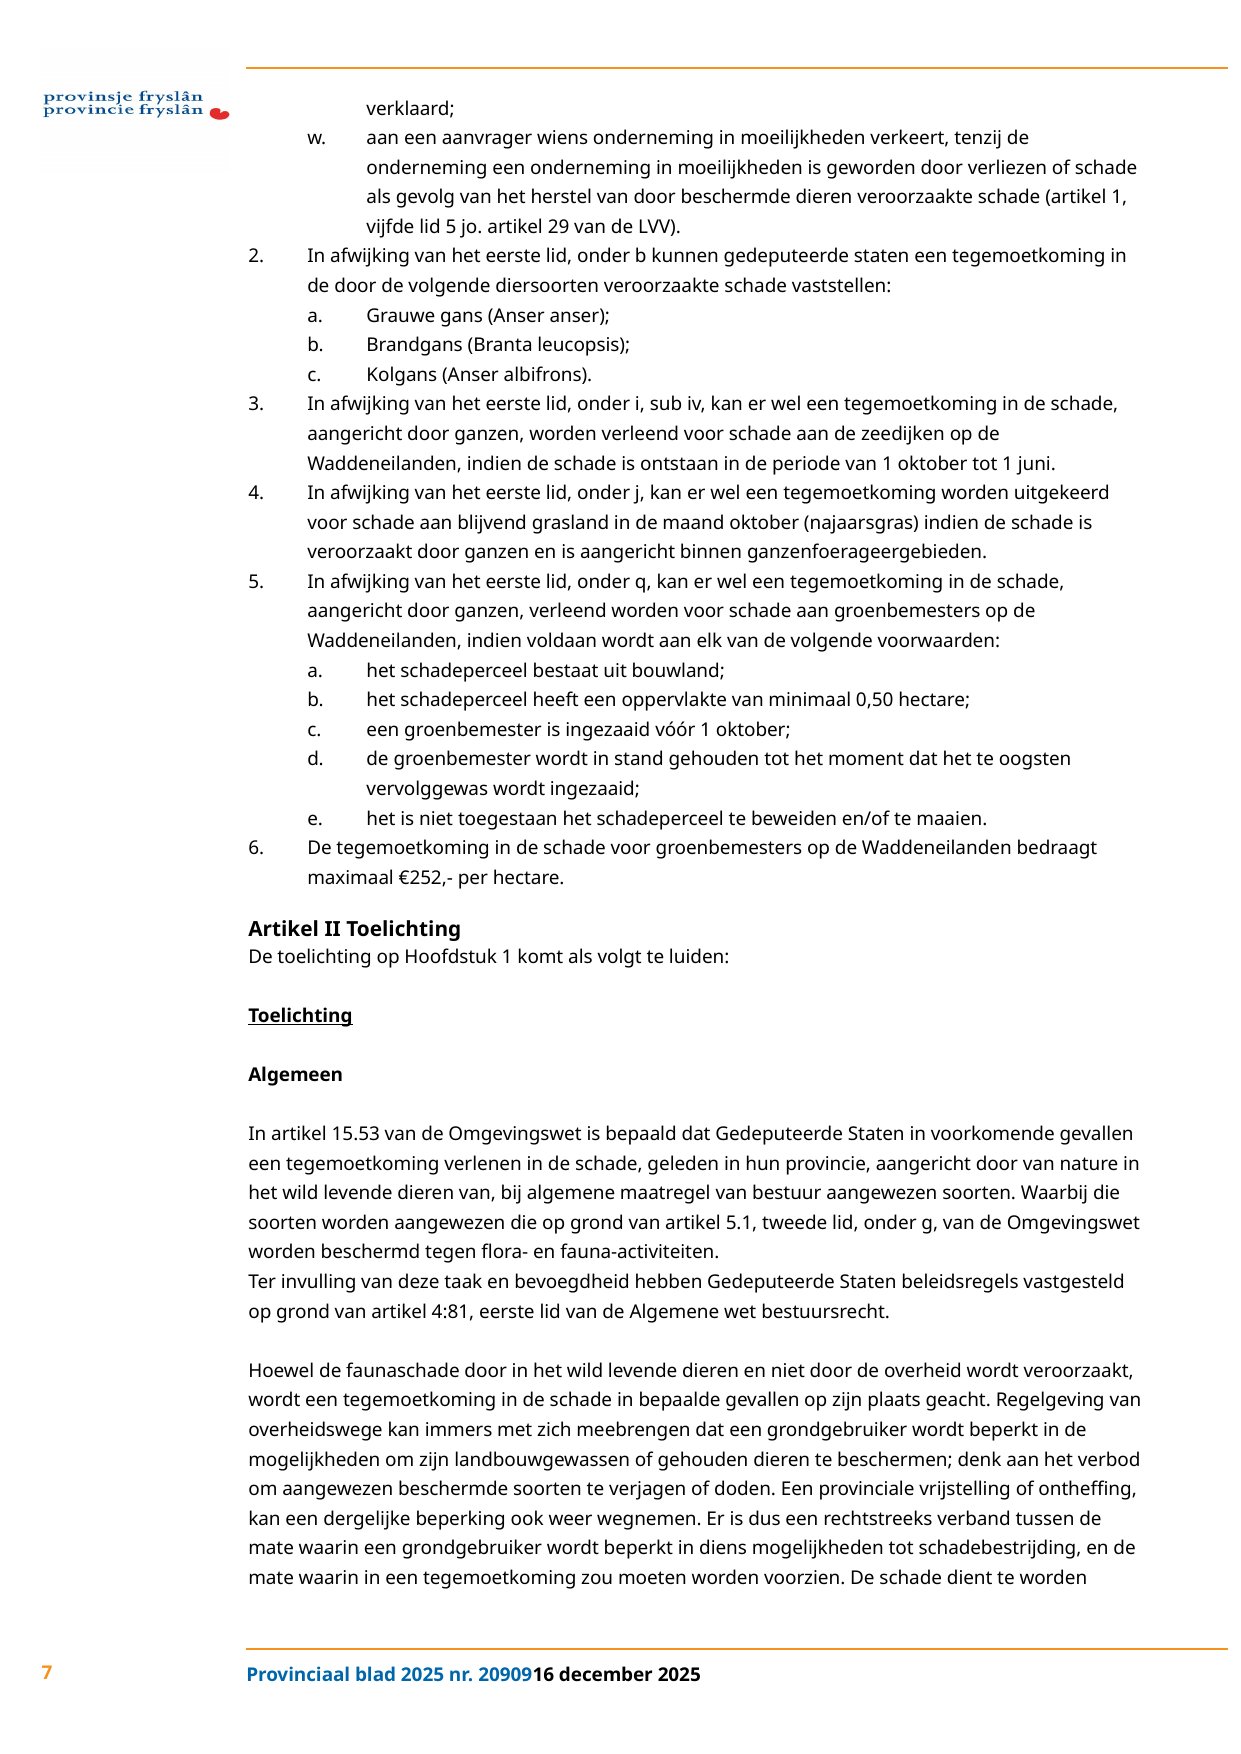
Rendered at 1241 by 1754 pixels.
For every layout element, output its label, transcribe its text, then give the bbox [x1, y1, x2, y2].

list het is niet toegestaan het schadeperceel te beweiden en/of te maaien. [307, 805, 1152, 831]
list de groenbemester wordt in stand gehouden tot het moment dat het te oogsten vervolggewas wordt ingezaaid; [307, 746, 1152, 801]
list een groenbemester is ingezaaid vóór 1 oktober; [307, 716, 1152, 742]
list In afwijking van het eerste lid, onder i, sub iv, kan er wel een tegemoetkoming in de schade, aangericht door ganzen, worden verleend voor schade aan de zeedijken op de Waddeneilanden, indien de schade is ontstaan in de periode van 1 oktober tot 1 juni. [248, 391, 1152, 476]
text Hoewel de faunaschade door in het wild levende dieren en niet door de overheid wordt veroorzaakt, wordt een tegemoetkoming in de schade in bepaalde gevallen op zijn plaats geacht. Regelgeving van overheidswege kan immers met zich meebrengen dat een grondgebruiker wordt beperkt in de mogelijkheden om zijn landbouwgewassen of gehouden dieren te beschermen; denk aan het verbod om aangewezen beschermde soorten te verjagen of doden. Een provinciale vrijstelling of ontheffing, kan een dergelijke beperking ook weer wegnemen. Er is dus een rechtstreeks verband tussen de mate waarin een grondgebruiker wordt beperkt in diens mogelijkheden tot schadebestrijding, en de mate waarin in een tegemoetkoming zou moeten worden voorzien. De schade dient te worden [248, 1357, 1152, 1590]
text De toelichting op Hoofdstuk 1 komt als volgt te luiden: [248, 943, 1152, 968]
list Kolgans (Anser albifrons). [307, 361, 1152, 387]
list Brandgans (Branta leucopsis); [307, 331, 1152, 357]
text Toelichting [248, 1002, 1152, 1028]
picture [41, 47, 231, 172]
list het schadeperceel heeft een oppervlakte van minimaal 0,50 hectare; [307, 686, 1152, 712]
list aan een aanvrager wiens onderneming in moeilijkheden verkeert, tenzij de onderneming een onderneming in moeilijkheden is geworden door verliezen of schade als gevolg van het herstel van door beschermde dieren veroorzaakte schade (artikel 1, vijfde lid 5 jo. artikel 29 van de LVV). [307, 124, 1152, 239]
list het schadeperceel bestaat uit bouwland; [307, 657, 1152, 683]
list In afwijking van het eerste lid, onder j, kan er wel een tegemoetkoming worden uitgekeerd voor schade aan blijvend grasland in de maand oktober (najaarsgras) indien de schade is veroorzaakt door ganzen en is aangericht binnen ganzenfoerageergebieden. [248, 479, 1152, 564]
list verklaard; [307, 95, 1152, 121]
text Algemeen [248, 1061, 1152, 1087]
text Artikel II Toelichting [248, 914, 1152, 943]
list Grauwe gans (Anser anser); [307, 302, 1152, 328]
list De tegemoetkoming in de schade voor groenbemesters op de Waddeneilanden bedraagt maximaal €252,- per hectare. [248, 834, 1152, 890]
text Ter invulling van deze taak en bevoegdheid hebben Gedeputeerde Staten beleidsregels vastgesteld op grond van artikel 4:81, eerste lid van de Algemene wet bestuursrecht. [248, 1268, 1152, 1323]
list In afwijking van het eerste lid, onder b kunnen gedeputeerde staten een tegemoetkoming in de door de volgende diersoorten veroorzaakte schade vaststellen: [248, 243, 1152, 298]
text In artikel 15.53 van de Omgevingswet is bepaald dat Gedeputeerde Staten in voorkomende gevallen een tegemoetkoming verlenen in de schade, geleden in hun provincie, aangericht door van nature in het wild levende dieren van, bij algemene maatregel van bestuur aangewezen soorten. Waarbij die soorten worden aangewezen die op grond van artikel 5.1, tweede lid, onder g, van de Omgevingswet worden beschermd tegen flora- en fauna-activiteiten. [248, 1120, 1152, 1264]
list In afwijking van het eerste lid, onder q, kan er wel een tegemoetkoming in de schade, aangericht door ganzen, verleend worden voor schade aan groenbemesters op de Waddeneilanden, indien voldaan wordt aan elk van de volgende voorwaarden: [248, 568, 1152, 653]
